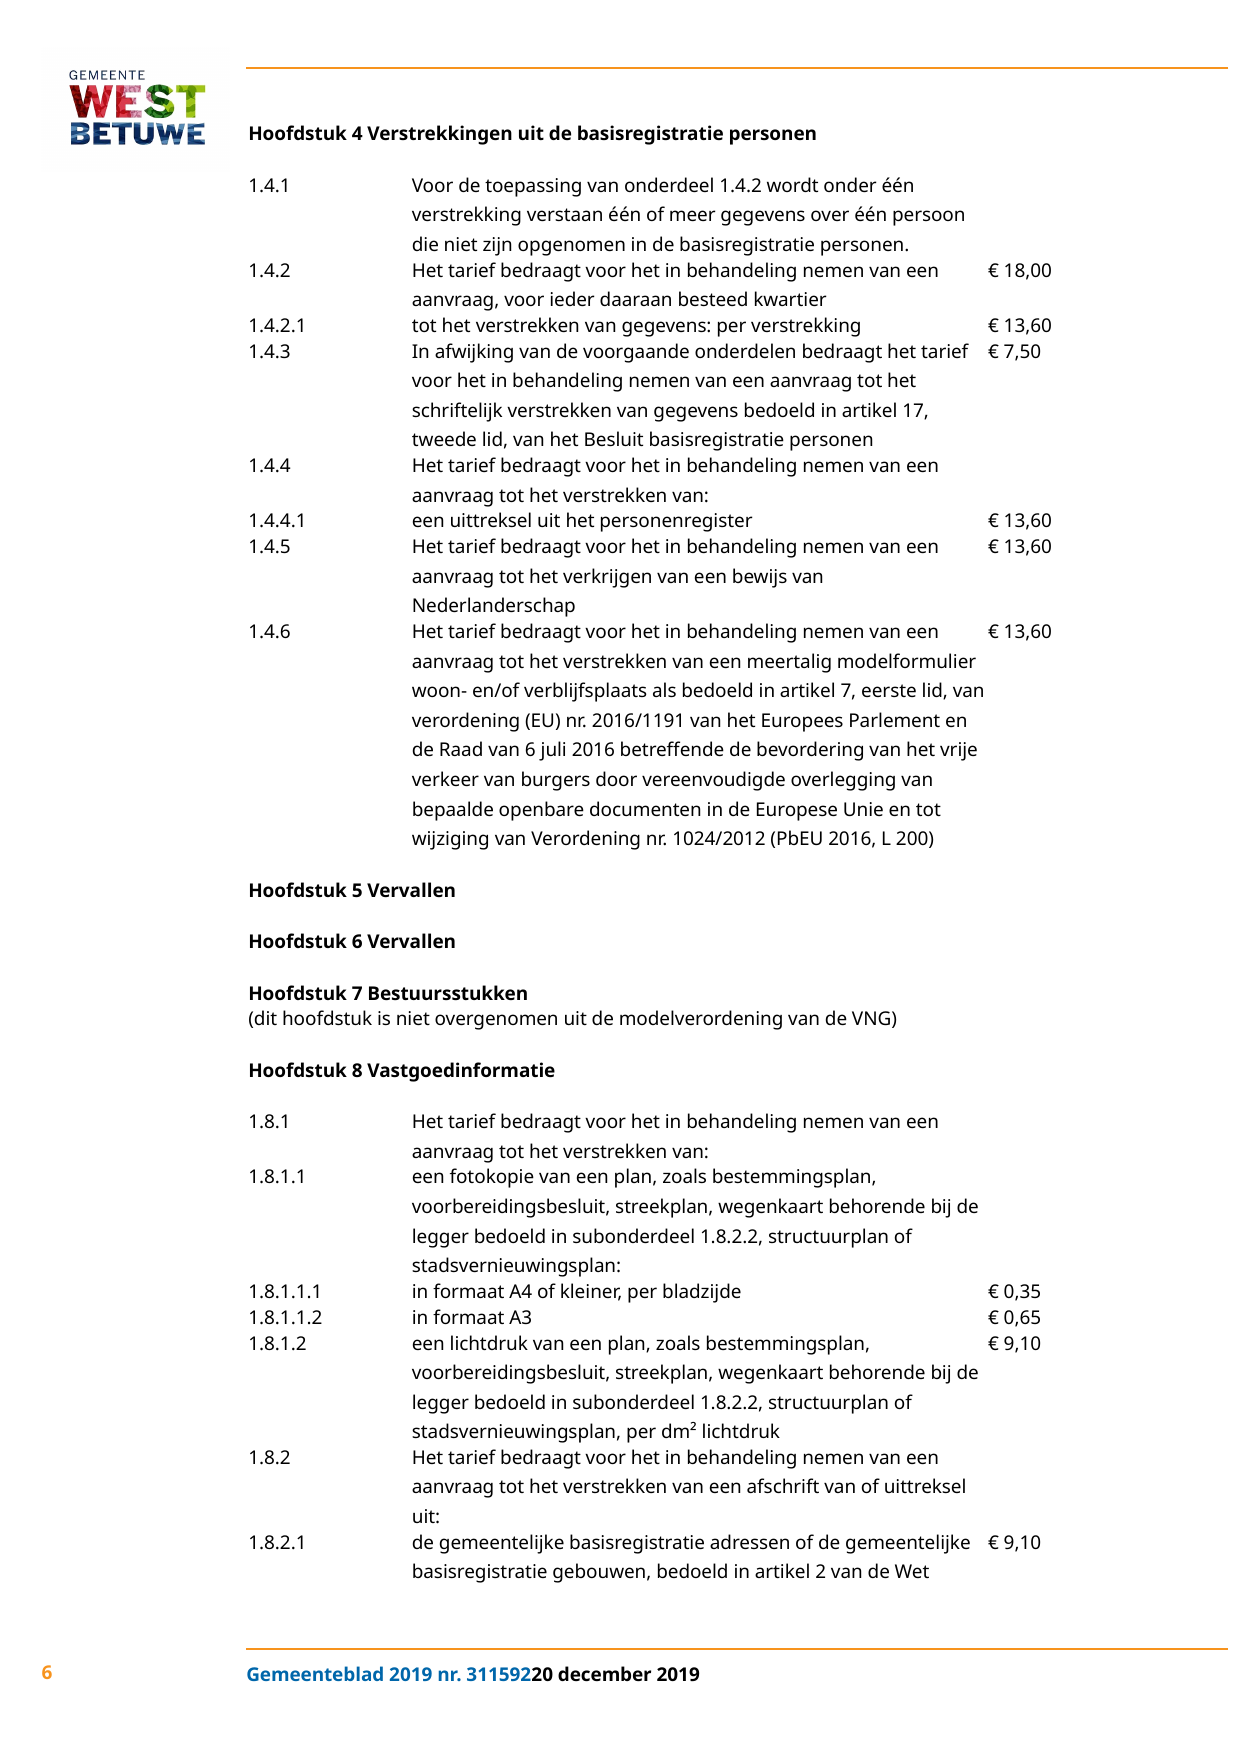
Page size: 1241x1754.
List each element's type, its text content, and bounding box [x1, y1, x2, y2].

table_cell 1.4.1 [248, 172, 412, 257]
table_cell Hoofdstuk 4 Verstrekkingen uit de basisregistratie personen [248, 121, 988, 146]
table_cell [988, 928, 1152, 954]
table_cell [988, 146, 1152, 172]
table_cell 1.4.3 [248, 338, 412, 452]
table_cell Het tarief bedraagt voor het in behandeling nemen van een aanvraag tot het verkrijgen van een bewijs van Nederlanderschap [412, 534, 988, 618]
table_cell [988, 1083, 1152, 1108]
table_cell [988, 1057, 1152, 1083]
table_cell 1.8.1.2 [248, 1330, 412, 1444]
table_cell [412, 95, 988, 121]
table_cell [988, 1031, 1152, 1057]
table_cell [988, 903, 1152, 928]
table_cell [988, 1444, 1152, 1529]
table_cell € 0,35 [988, 1278, 1152, 1304]
table_cell € 13,60 [988, 618, 1152, 851]
table_cell [412, 954, 988, 980]
table_cell € 9,10 [988, 1330, 1152, 1444]
table_cell [988, 1006, 1152, 1031]
table_cell [412, 903, 988, 928]
table_cell € 9,10 [988, 1529, 1152, 1584]
table_cell in formaat A4 of kleiner, per bladzijde [412, 1278, 988, 1304]
table_cell Hoofdstuk 5 Vervallen [248, 877, 988, 903]
table_cell € 13,60 [988, 534, 1152, 618]
table_cell (dit hoofdstuk is niet overgenomen uit de modelverordening van de VNG) [248, 1006, 988, 1031]
table_cell € 18,00 [988, 257, 1152, 312]
table_cell Hoofdstuk 7 Bestuursstukken [248, 980, 988, 1006]
table_cell Het tarief bedraagt voor het in behandeling nemen van een aanvraag tot het verstrekken van een afschrift van of uittreksel uit: [412, 1444, 988, 1529]
table_cell 1.4.4 [248, 453, 412, 508]
table_cell 1.8.2.1 [248, 1529, 412, 1584]
table_cell [988, 877, 1152, 903]
table_cell Hoofdstuk 6 Vervallen [248, 928, 988, 954]
table_cell [412, 1083, 988, 1108]
table_cell 1.4.2.1 [248, 312, 412, 338]
table_cell [248, 851, 412, 877]
table_cell € 0,65 [988, 1304, 1152, 1330]
table_cell 1.8.1.1.1 [248, 1278, 412, 1304]
table_cell 1.4.2 [248, 257, 412, 312]
table_cell Het tarief bedraagt voor het in behandeling nemen van een aanvraag, voor ieder daaraan besteed kwartier [412, 257, 988, 312]
table_cell In afwijking van de voorgaande onderdelen bedraagt het tarief voor het in behandeling nemen van een aanvraag tot het schriftelijk verstrekken van gegevens bedoeld in artikel 17, tweede lid, van het Besluit basisregistratie personen [412, 338, 988, 452]
table_cell [988, 954, 1152, 980]
table_cell [988, 172, 1152, 257]
table_cell in formaat A3 [412, 1304, 988, 1330]
table_cell 1.8.2 [248, 1444, 412, 1529]
table_cell een lichtdruk van een plan, zoals bestemmingsplan, voorbereidingsbesluit, streekplan, wegenkaart behorende bij de legger bedoeld in subonderdeel 1.8.2.2, structuurplan of stadsvernieuwingsplan, per dm² lichtdruk [412, 1330, 988, 1444]
table_cell 1.4.6 [248, 618, 412, 851]
table_cell [412, 1031, 988, 1057]
table_cell [988, 980, 1152, 1006]
table_cell 1.8.1.1 [248, 1164, 412, 1278]
table_cell [248, 146, 412, 172]
table_cell 1.4.4.1 [248, 508, 412, 533]
table_cell [248, 95, 412, 121]
table_cell Hoofdstuk 8 Vastgoedinformatie [248, 1057, 988, 1083]
table_cell [248, 954, 412, 980]
table_cell [988, 851, 1152, 877]
table_cell [412, 851, 988, 877]
table_cell € 13,60 [988, 508, 1152, 533]
table_cell een fotokopie van een plan, zoals bestemmingsplan, voorbereidingsbesluit, streekplan, wegenkaart behorende bij de legger bedoeld in subonderdeel 1.8.2.2, structuurplan of stadsvernieuwingsplan: [412, 1164, 988, 1278]
table_cell Het tarief bedraagt voor het in behandeling nemen van een aanvraag tot het verstrekken van: [412, 1109, 988, 1164]
table_cell [248, 1031, 412, 1057]
table_cell 1.4.5 [248, 534, 412, 618]
table_cell 1.8.1.1.2 [248, 1304, 412, 1330]
table_cell 1.8.1 [248, 1109, 412, 1164]
table_cell [988, 1164, 1152, 1278]
table_cell tot het verstrekken van gegevens: per verstrekking [412, 312, 988, 338]
table_cell Het tarief bedraagt voor het in behandeling nemen van een aanvraag tot het verstrekken van: [412, 453, 988, 508]
table_cell [988, 95, 1152, 121]
table_cell [988, 121, 1152, 146]
table_cell [988, 1109, 1152, 1164]
table_cell [248, 903, 412, 928]
table_cell Het tarief bedraagt voor het in behandeling nemen van een aanvraag tot het verstrekken van een meertalig modelformulier woon- en/of verblijfsplaats als bedoeld in artikel 7, eerste lid, van verordening (EU) nr. 2016/1191 van het Europees Parlement en de Raad van 6 juli 2016 betreffende de bevordering van het vrije verkeer van burgers door vereenvoudigde overlegging van bepaalde openbare documenten in de Europese Unie en tot wijziging van Verordening nr. 1024/2012 (PbEU 2016, L 200) [412, 618, 988, 851]
table_cell de gemeentelijke basisregistratie adressen of de gemeentelijke basisregistratie gebouwen, bedoeld in artikel 2 van de Wet [412, 1529, 988, 1584]
table_cell Voor de toepassing van onderdeel 1.4.2 wordt onder één verstrekking verstaan één of meer gegevens over één persoon die niet zijn opgenomen in de basisregistratie personen. [412, 172, 988, 257]
table_cell € 7,50 [988, 338, 1152, 452]
table_cell € 13,60 [988, 312, 1152, 338]
picture [41, 47, 231, 172]
table_cell een uittreksel uit het personenregister [412, 508, 988, 533]
table_cell [248, 1083, 412, 1108]
table_cell [412, 146, 988, 172]
table_cell [988, 453, 1152, 508]
